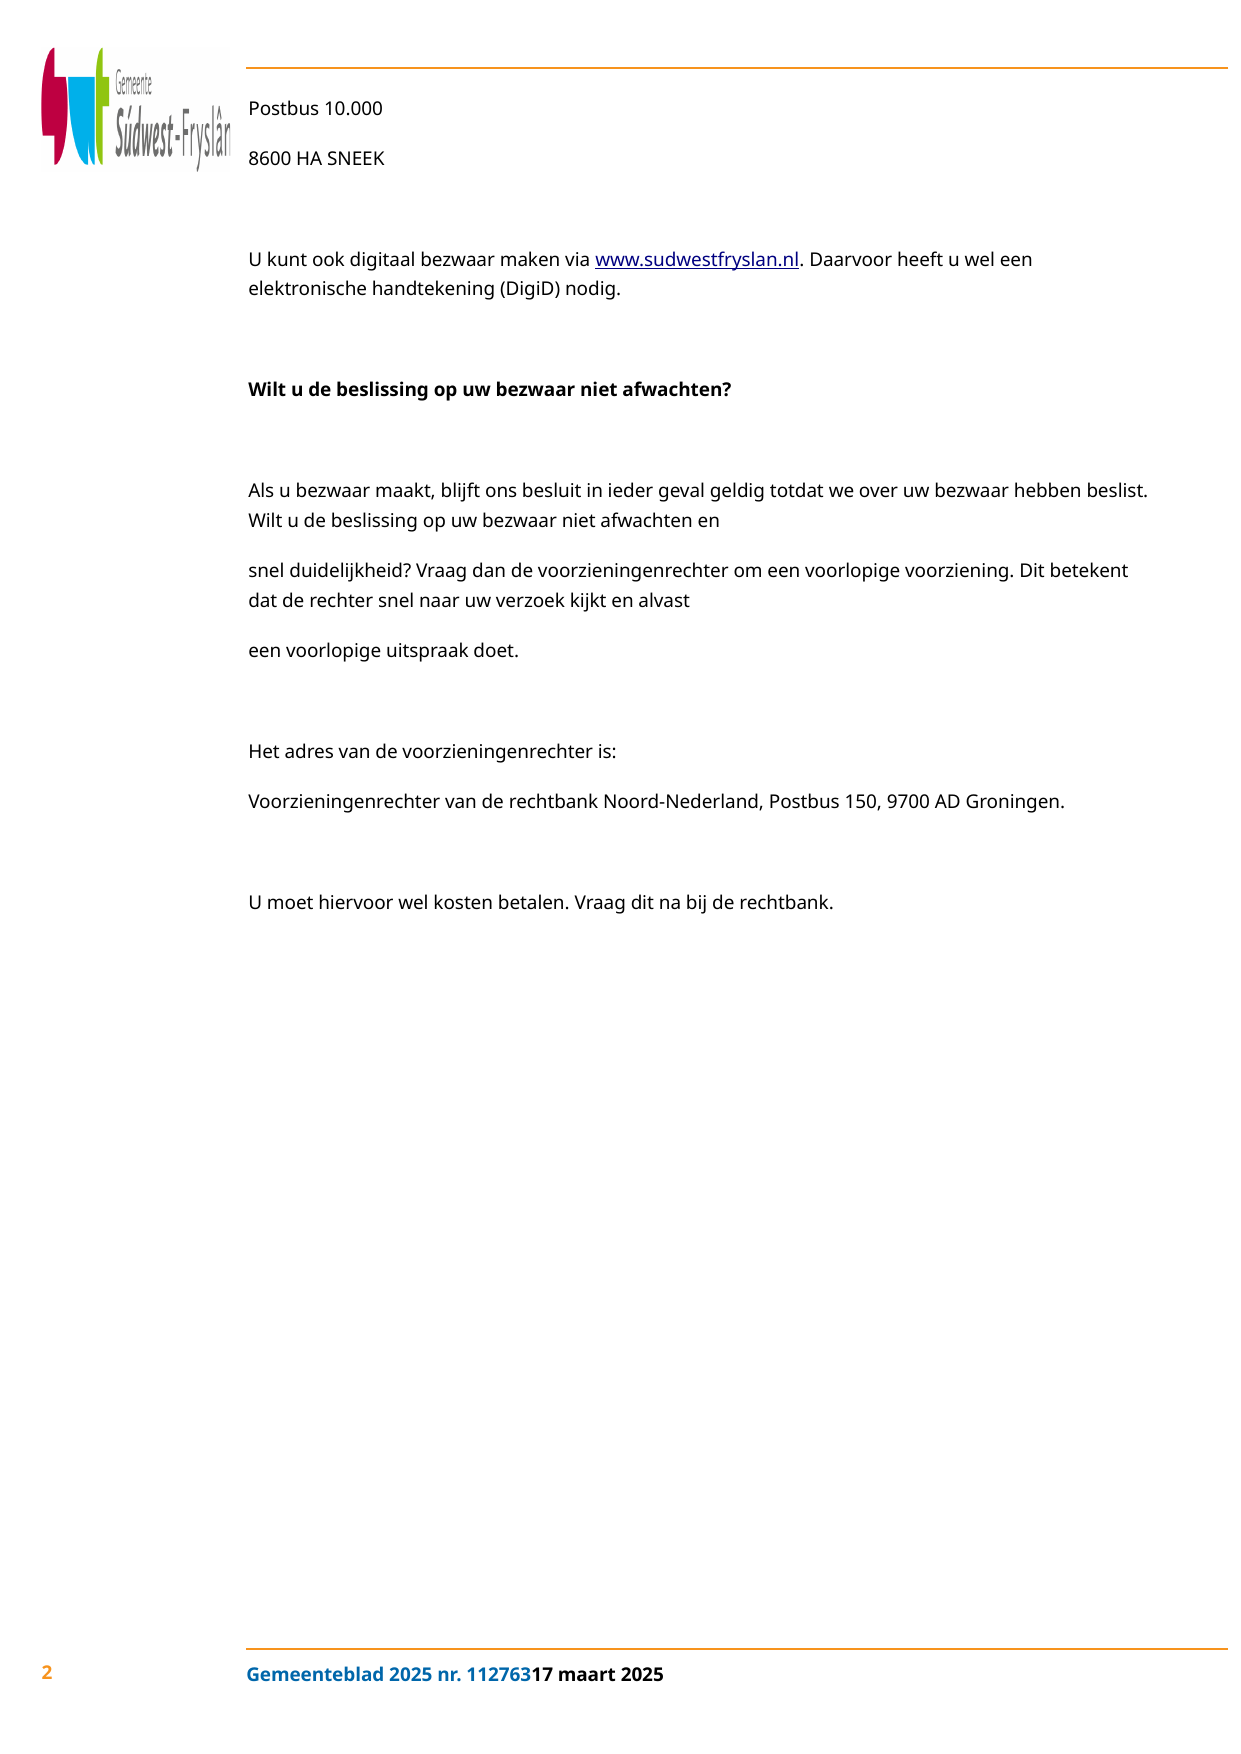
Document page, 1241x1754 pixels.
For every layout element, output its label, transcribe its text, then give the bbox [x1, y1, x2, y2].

text Voorzieningenrechter van de rechtbank Noord-Nederland, Postbus 150, 9700 AD Groningen. [248, 788, 1152, 814]
picture [41, 47, 231, 172]
text een voorlopige uitspraak doet. [248, 637, 1152, 663]
text U moet hiervoor wel kosten betalen. Vraag dit na bij de rechtbank. [248, 889, 1152, 915]
text Als u bezwaar maakt, blijft ons besluit in ieder geval geldig totdat we over uw bezwaar hebben beslist. Wilt u de beslissing op uw bezwaar niet afwachten en [248, 477, 1152, 533]
text Het adres van de voorzieningenrechter is: [248, 738, 1152, 764]
text Postbus 10.000 [248, 95, 1152, 121]
text Wilt u de beslissing op uw bezwaar niet afwachten? [248, 376, 1152, 402]
text 8600 HA SNEEK [248, 145, 1152, 171]
text snel duidelijkheid? Vraag dan de voorzieningenrechter om een voorlopige voorziening. Dit betekent dat de rechter snel naar uw verzoek kijkt en alvast [248, 557, 1152, 613]
text U kunt ook digitaal bezwaar maken via www.sudwestfryslan.nl. Daarvoor heeft u wel een elektronische handtekening (DigiD) nodig. [248, 246, 1152, 301]
